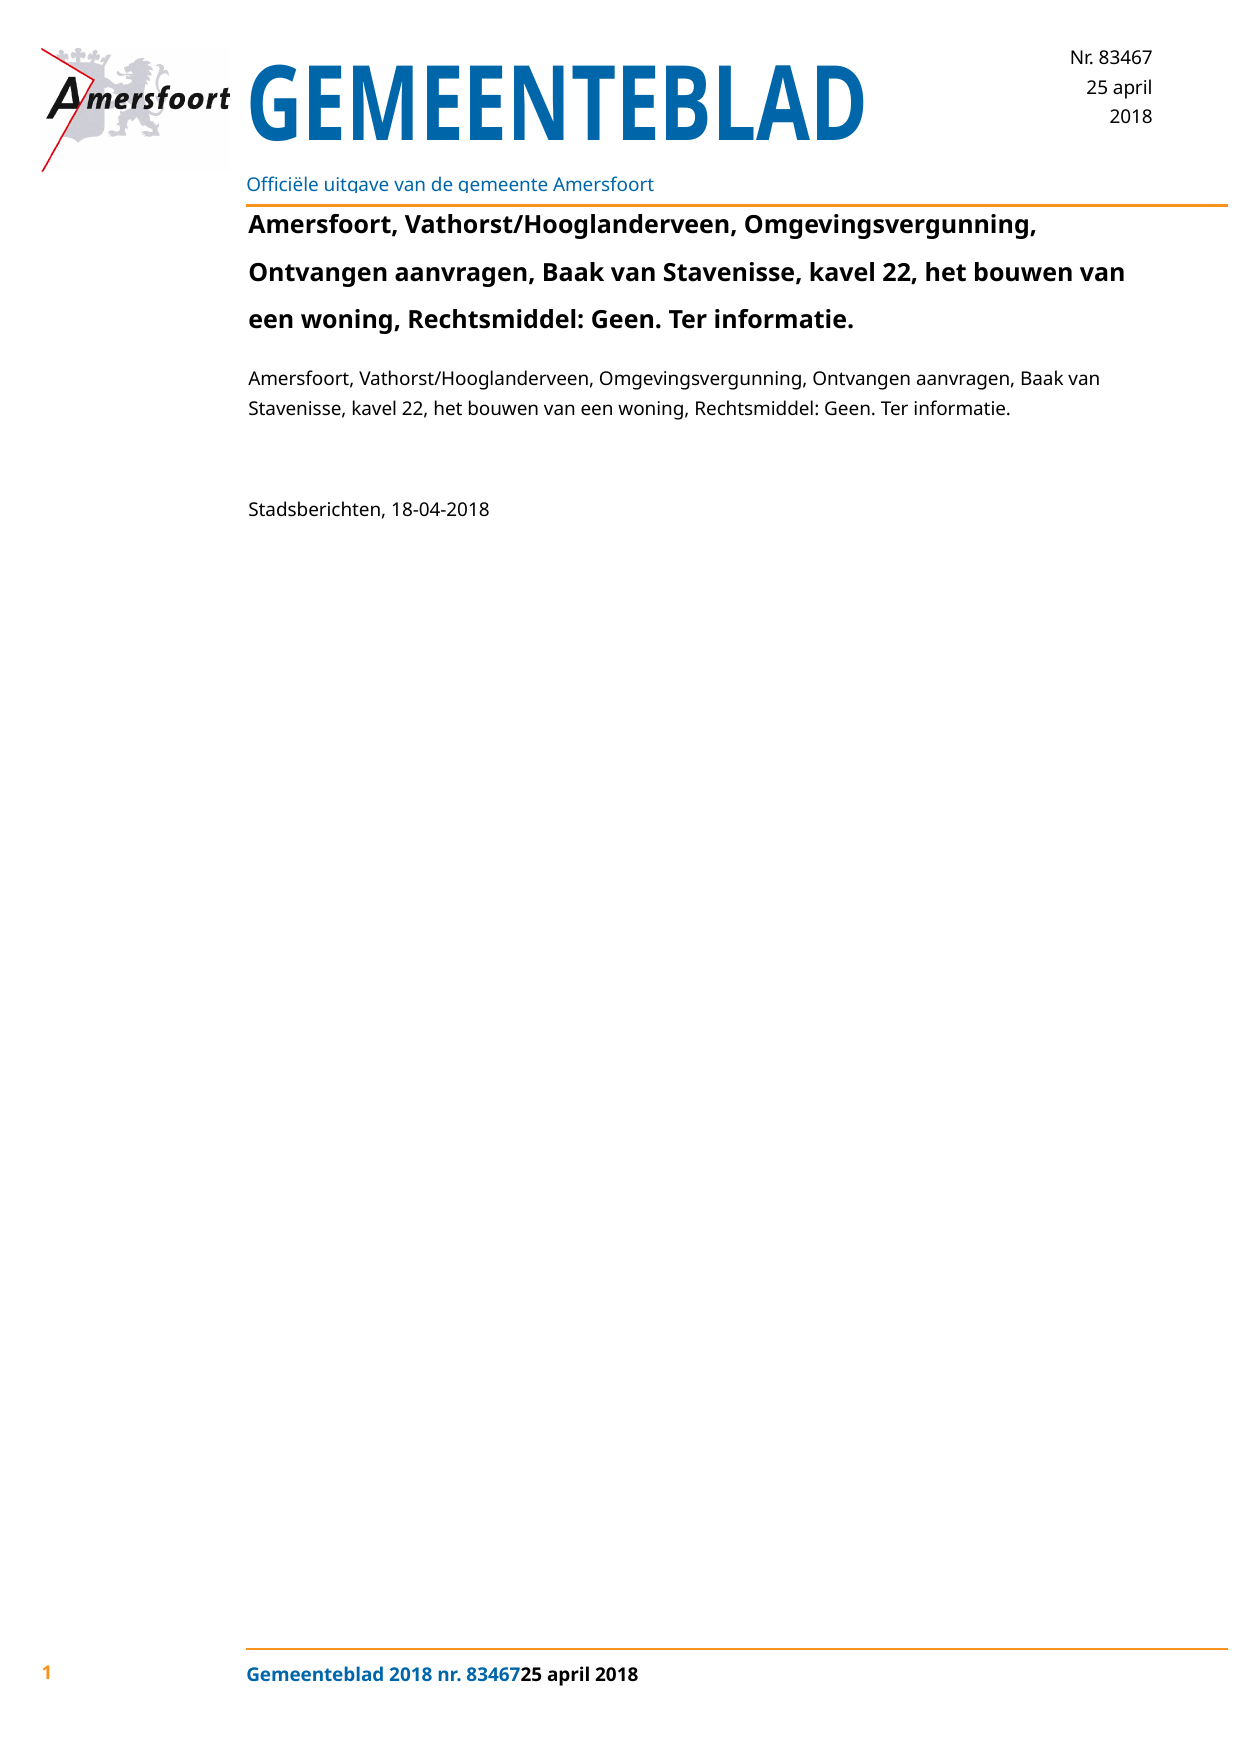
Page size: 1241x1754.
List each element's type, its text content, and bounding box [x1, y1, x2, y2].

text Amersfoort, Vathorst/Hooglanderveen, Omgevingsvergunning, Ontvangen aanvragen, Baak van Stavenisse, kavel 22, het bouwen van een woning, Rechtsmiddel: Geen. Ter informatie. [248, 366, 1152, 421]
picture [41, 47, 231, 172]
text Stadsberichten, 18-04-2018 [248, 496, 1152, 522]
text Amersfoort, Vathorst/Hooglanderveen, Omgevingsvergunning, Ontvangen aanvragen, Baak van Stavenisse, kavel 22, het bouwen van een woning, Rechtsmiddel: Geen. Ter informatie. [248, 207, 1152, 336]
